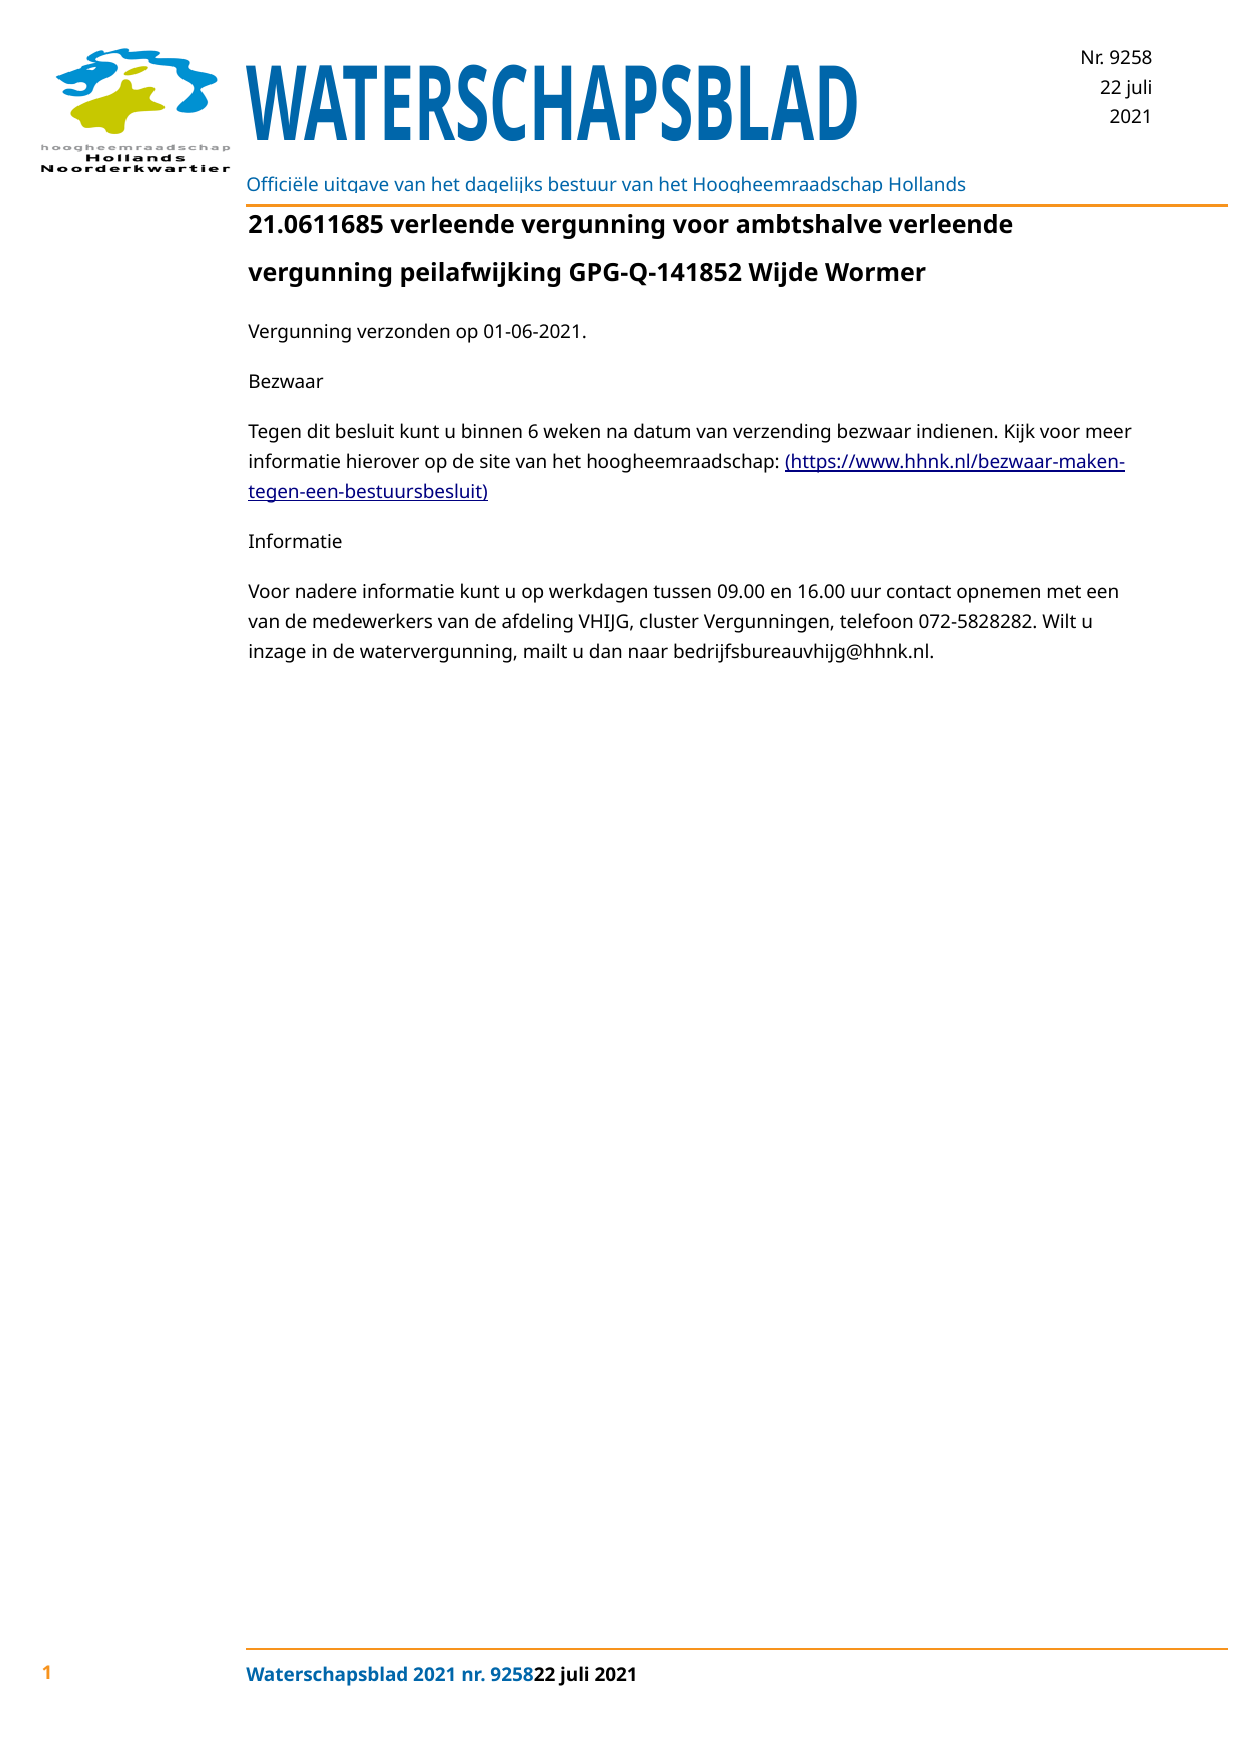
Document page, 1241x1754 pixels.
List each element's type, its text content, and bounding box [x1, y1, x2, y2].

text Tegen dit besluit kunt u binnen 6 weken na datum van verzending bezwaar indienen. Kijk voor meer informatie hierover op de site van het hoogheemraadschap: (https://www.hhnk.nl/bezwaar-maken-tegen-een-bestuursbesluit) [248, 419, 1152, 504]
text Bezwaar [248, 368, 1152, 394]
text Vergunning verzonden op 01-06-2021. [248, 318, 1152, 344]
picture [41, 47, 231, 172]
text Voor nadere informatie kunt u op werkdagen tussen 09.00 en 16.00 uur contact opnemen met een van de medewerkers van de afdeling VHIJG, cluster Vergunningen, telefoon 072-5828282. Wilt u inzage in de watervergunning, mailt u dan naar bedrijfsbureauvhijg@hhnk.nl. [248, 579, 1152, 664]
text 21.0611685 verleende vergunning voor ambtshalve verleende vergunning peilafwijking GPG-Q-141852 Wijde Wormer [248, 207, 1152, 288]
text Informatie [248, 528, 1152, 554]
